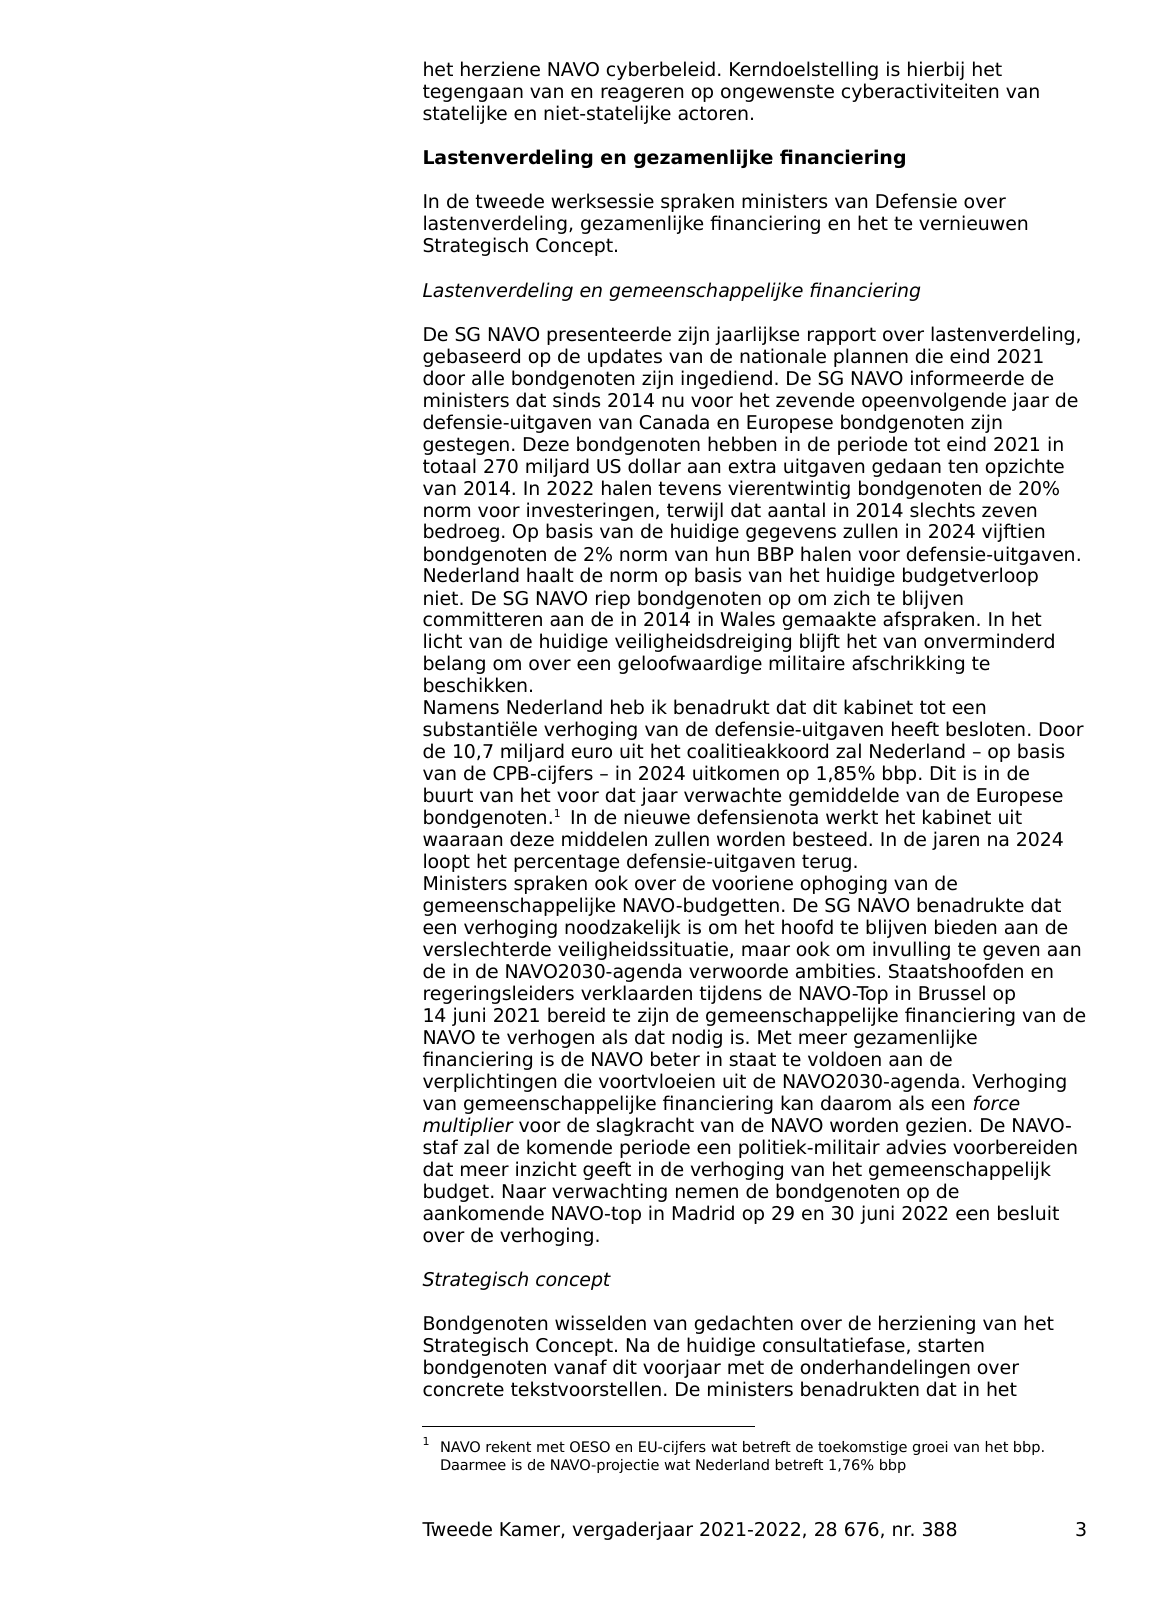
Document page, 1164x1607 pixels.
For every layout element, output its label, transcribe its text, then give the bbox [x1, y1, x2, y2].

text In de tweede werksessie spraken ministers van Defensie over lastenverdeling, gezamenlijke financiering en het te vernieuwen Strategisch Concept. [422, 191, 1087, 257]
text De SG NAVO presenteerde zijn jaarlijkse rapport over lastenverdeling, gebaseerd op de updates van de nationale plannen die eind 2021 door alle bondgenoten zijn ingediend. De SG NAVO informeerde de ministers dat sinds 2014 nu voor het zevende opeenvolgende jaar de defensie-uitgaven van Canada en Europese bondgenoten zijn gestegen. Deze bondgenoten hebben in de periode tot eind 2021 in totaal 270 miljard US dollar aan extra uitgaven gedaan ten opzichte van 2014. In 2022 halen tevens vierentwintig bondgenoten de 20% norm voor investeringen, terwijl dat aantal in 2014 slechts zeven bedroeg. Op basis van de huidige gegevens zullen in 2024 vijftien bondgenoten de 2% norm van hun BBP halen voor defensie-uitgaven. Nederland haalt de norm op basis van het huidige budgetverloop niet. De SG NAVO riep bondgenoten op om zich te blijven committeren aan de in 2014 in Wales gemaakte afspraken. In het licht van de huidige veiligheidsdreiging blijft het van onverminderd belang om over een geloofwaardige militaire afschrikking te beschikken. [422, 324, 1087, 697]
subtitle Lastenverdeling en gezamenlijke financiering [422, 147, 1087, 169]
subtitle Lastenverdeling en gemeenschappelijke financiering [422, 279, 1087, 301]
subtitle Strategisch concept [422, 1269, 1087, 1291]
text Ministers spraken ook over de vooriene ophoging van de gemeenschappelijke NAVO-budgetten. De SG NAVO benadrukte dat een verhoging noodzakelijk is om het hoofd te blijven bieden aan de verslechterde veiligheidssituatie, maar ook om invulling te geven aan de in de NAVO2030-agenda verwoorde ambities. Staatshoofden en regeringsleiders verklaarden tijdens de NAVO-Top in Brussel op 14 juni 2021 bereid te zijn de gemeenschappelijke financiering van de NAVO te verhogen als dat nodig is. Met meer gezamenlijke financiering is de NAVO beter in staat te voldoen aan de verplichtingen die voortvloeien uit de NAVO2030-agenda. Verhoging van gemeenschappelijke financiering kan daarom als een force multiplier voor de slagkracht van de NAVO worden gezien. De NAVO-staf zal de komende periode een politiek-militair advies voorbereiden dat meer inzicht geeft in de verhoging van het gemeenschappelijk budget. Naar verwachting nemen de bondgenoten op de aankomende NAVO-top in Madrid op 29 en 30 juni 2022 een besluit over de verhoging. [422, 873, 1087, 1247]
text NAVO rekent met OESO en EU-cijfers wat betreft de toekomstige groei van het bbp. Daarmee is de NAVO-projectie wat Nederland betreft 1,76% bbp [422, 1435, 1087, 1474]
text Bondgenoten wisselden van gedachten over de herziening van het Strategisch Concept. Na de huidige consultatiefase, starten bondgenoten vanaf dit voorjaar met de onderhandelingen over concrete tekstvoorstellen. De ministers benadrukten dat in het [422, 1313, 1087, 1401]
text Namens Nederland heb ik benadrukt dat dit kabinet tot een substantiële verhoging van de defensie-uitgaven heeft besloten. Door de 10,7 miljard euro uit het coalitieakkoord zal Nederland – op basis van de CPB-cijfers – in 2024 uitkomen op 1,85% bbp. Dit is in de buurt van het voor dat jaar verwachte gemiddelde van de Europese bondgenoten. In de nieuwe defensienota werkt het kabinet uit waaraan deze middelen zullen worden besteed. In de jaren na 2024 loopt het percentage defensie-uitgaven terug. [422, 697, 1087, 873]
text het herziene NAVO cyberbeleid. Kerndoelstelling is hierbij het tegengaan van en reageren op ongewenste cyberactiviteiten van statelijke en niet-statelijke actoren. [422, 59, 1087, 125]
